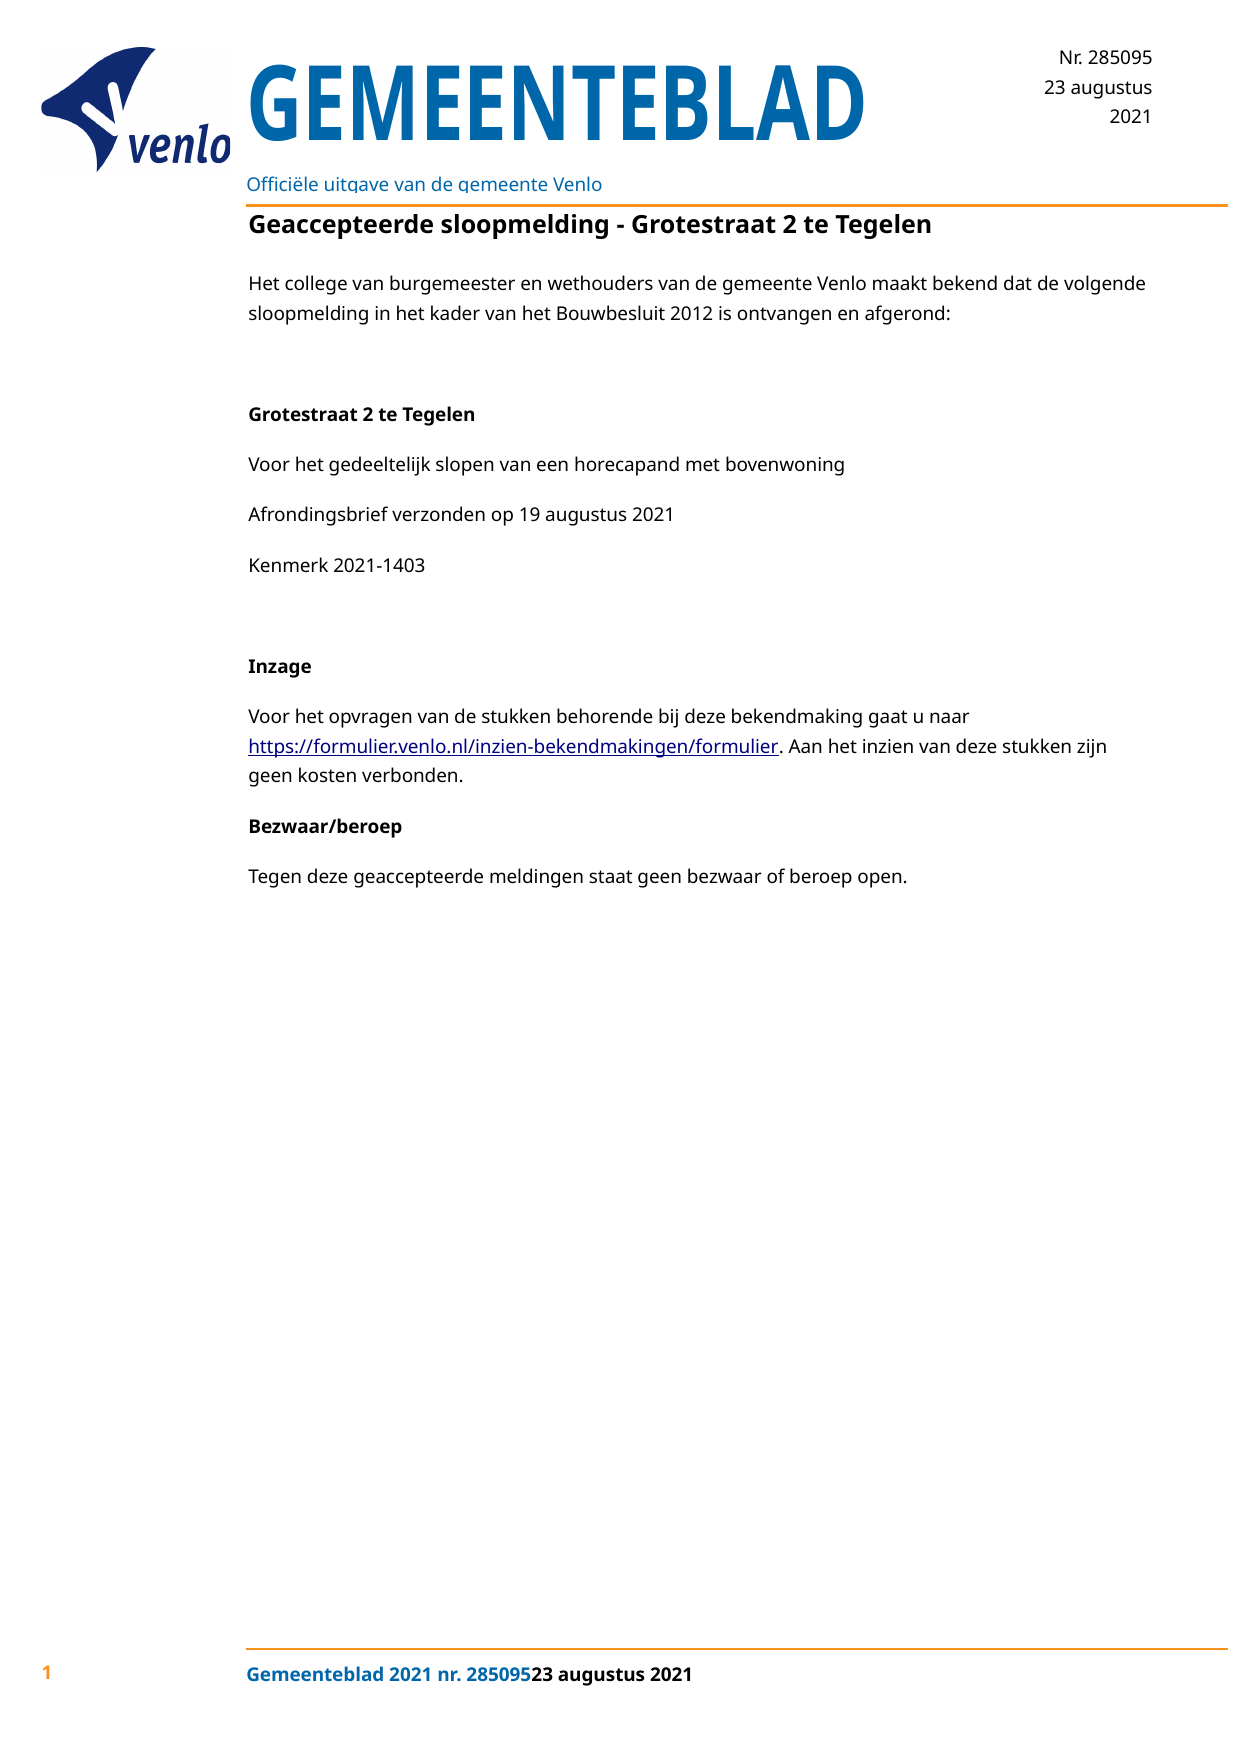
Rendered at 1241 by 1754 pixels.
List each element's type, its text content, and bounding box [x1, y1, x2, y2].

text Geaccepteerde sloopmelding - Grotestraat 2 te Tegelen [248, 207, 1152, 241]
text Grotestraat 2 te Tegelen [248, 401, 1152, 426]
text Kenmerk 2021-1403 [248, 552, 1152, 578]
text Afrondingsbrief verzonden op 19 augustus 2021 [248, 502, 1152, 527]
text Het college van burgemeester en wethouders van de gemeente Venlo maakt bekend dat de volgende sloopmelding in het kader van het Bouwbesluit 2012 is ontvangen en afgerond: [248, 270, 1152, 326]
text Inzage [248, 653, 1152, 678]
text Bezwaar/beroep [248, 813, 1152, 838]
text Tegen deze geaccepteerde meldingen staat geen bezwaar of beroep open. [248, 863, 1152, 889]
text Voor het opvragen van de stukken behorende bij deze bekendmaking gaat u naar https://formulier.venlo.nl/inzien-bekendmakingen/formulier. Aan het inzien van deze stukken zijn geen kosten verbonden. [248, 703, 1152, 788]
picture [41, 47, 231, 172]
text Voor het gedeeltelijk slopen van een horecapand met bovenwoning [248, 451, 1152, 477]
